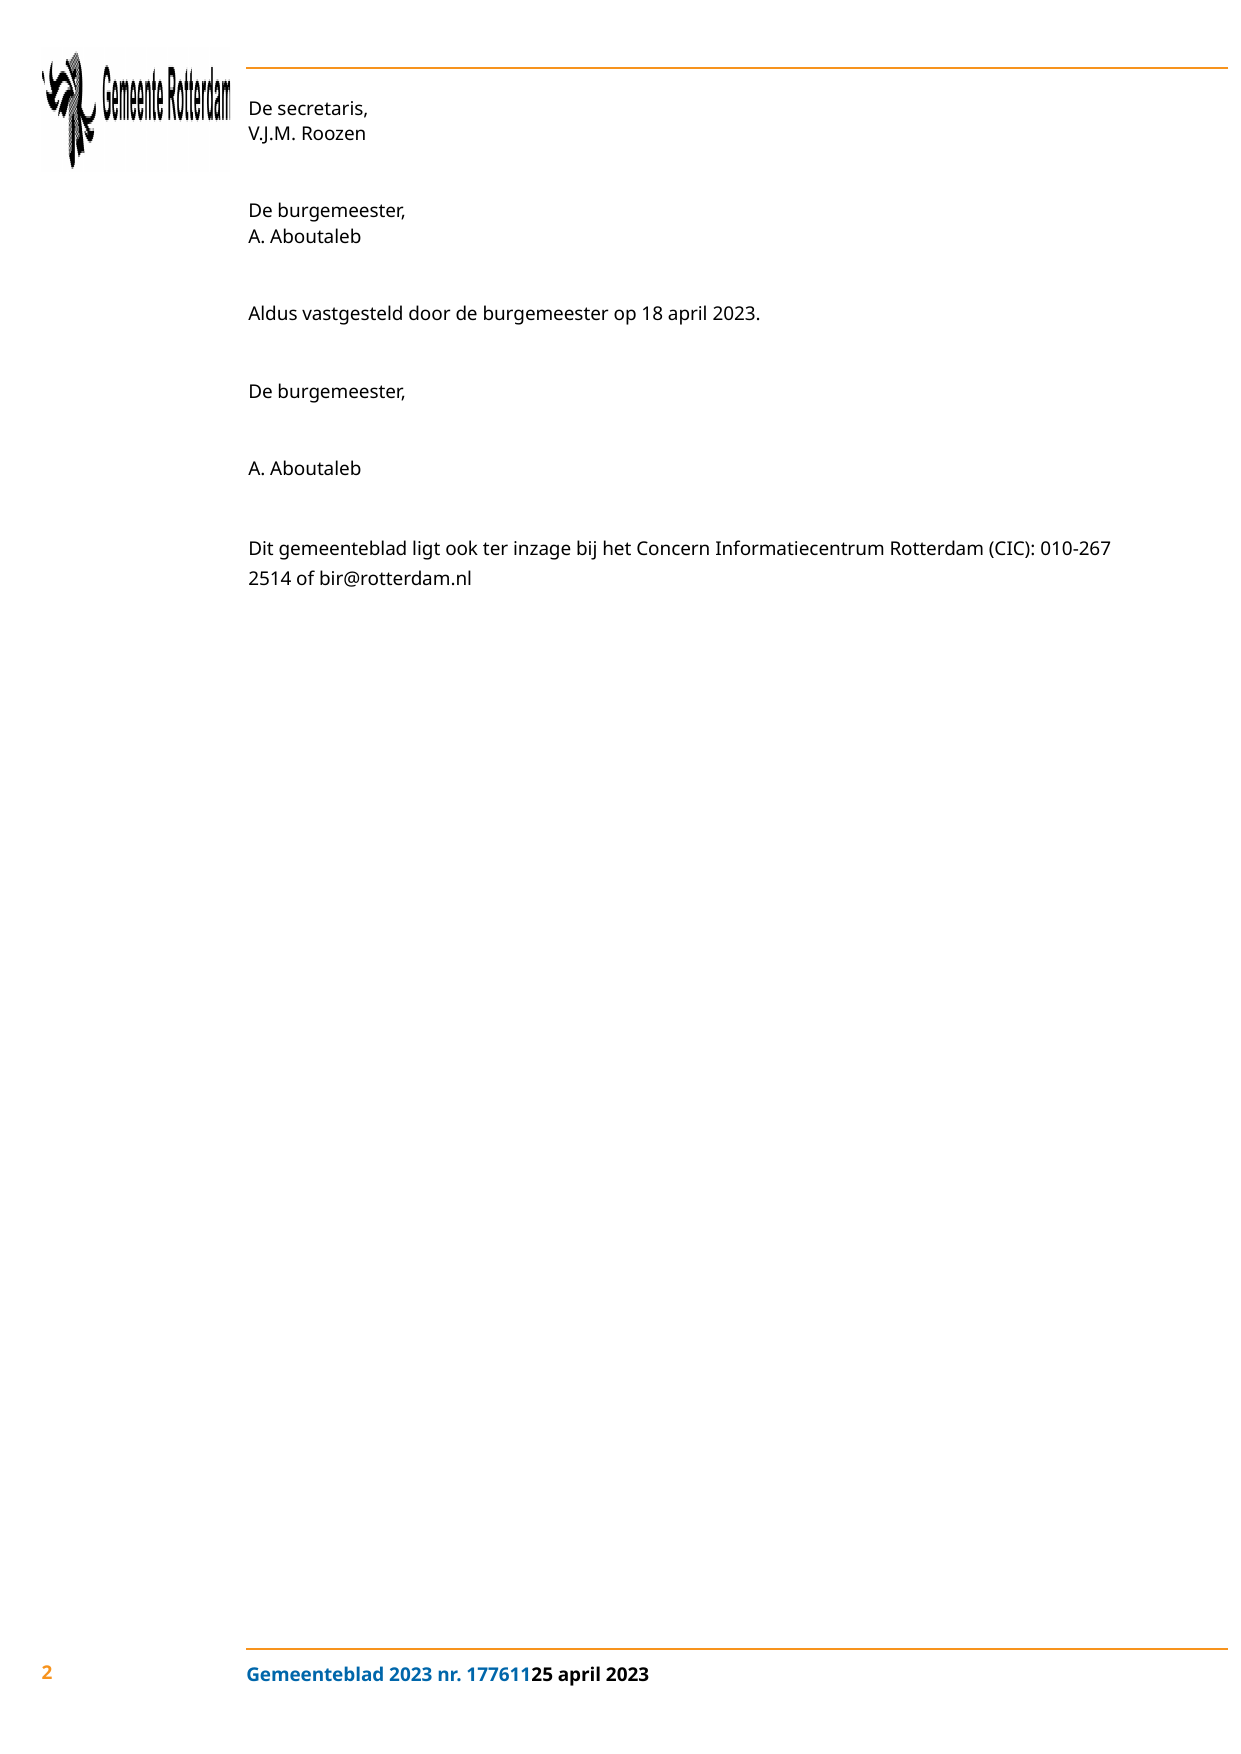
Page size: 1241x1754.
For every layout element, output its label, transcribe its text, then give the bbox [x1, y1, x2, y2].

text A. Aboutaleb [248, 223, 1152, 249]
text De burgemeester, [248, 198, 1152, 223]
text De burgemeester, [248, 378, 1152, 403]
text Aldus vastgesteld door de burgemeester op 18 april 2023. [248, 301, 1152, 326]
picture [41, 47, 231, 172]
text A. Aboutaleb [248, 455, 1152, 481]
text Dit gemeenteblad ligt ook ter inzage bij het Concern Informatiecentrum Rotterdam (CIC): 010-267 2514 of bir@rotterdam.nl [248, 536, 1152, 591]
text V.J.M. Roozen [248, 121, 1152, 146]
text De secretaris, [248, 95, 1152, 121]
